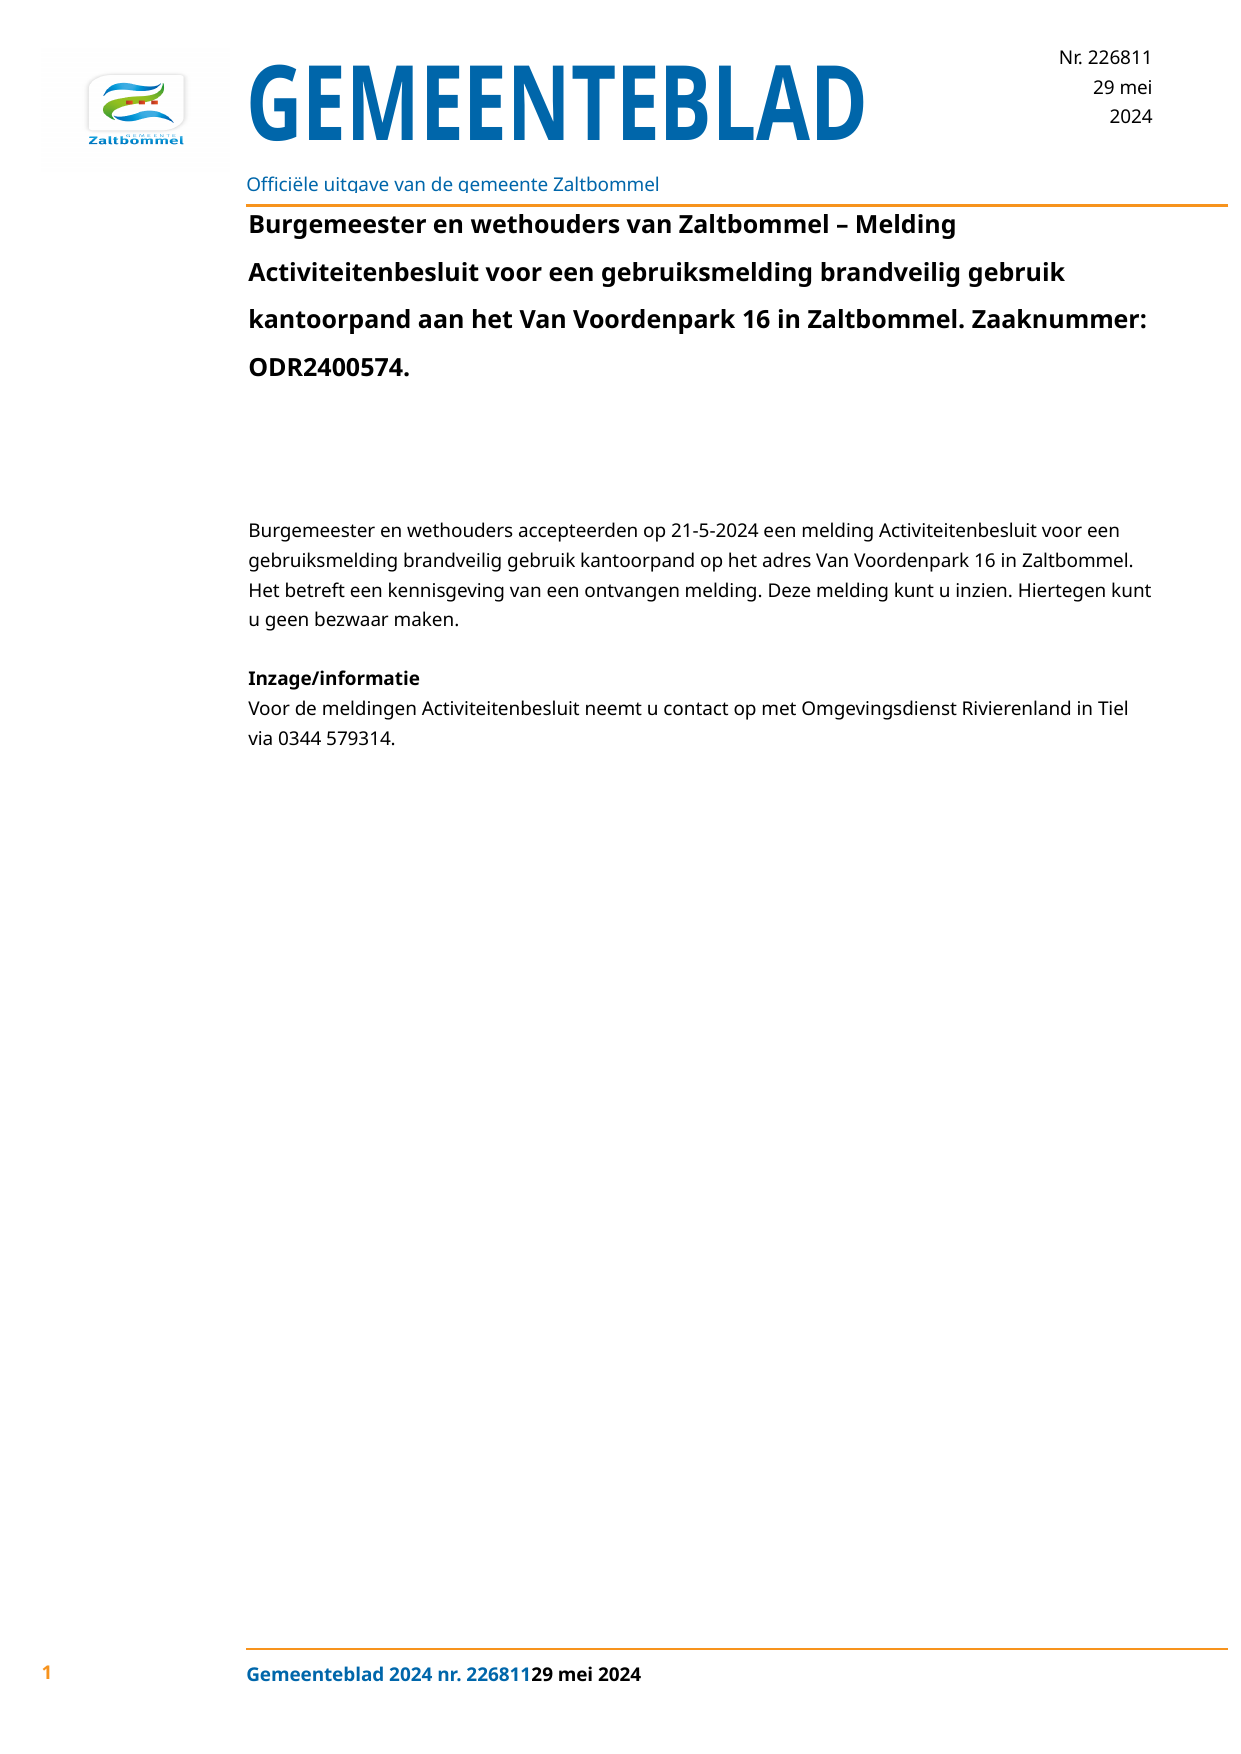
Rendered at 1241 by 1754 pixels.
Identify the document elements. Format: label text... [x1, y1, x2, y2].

picture [41, 47, 231, 172]
text Voor de meldingen Activiteitenbesluit neemt u contact op met Omgevingsdienst Rivierenland in Tiel via 0344 579314. [248, 695, 1152, 751]
text Burgemeester en wethouders accepteerden op 21-5-2024 een melding Activiteitenbesluit voor een gebruiksmelding brandveilig gebruik kantoorpand op het adres Van Voordenpark 16 in Zaltbommel. [248, 518, 1152, 573]
text Burgemeester en wethouders van Zaltbommel – Melding Activiteitenbesluit voor een gebruiksmelding brandveilig gebruik kantoorpand aan het Van Voordenpark 16 in Zaltbommel. Zaaknummer: ODR2400574. [248, 207, 1152, 384]
text Het betreft een kennisgeving van een ontvangen melding. Deze melding kunt u inzien. Hiertegen kunt u geen bezwaar maken. [248, 577, 1152, 632]
text Inzage/informatie [248, 666, 1152, 691]
